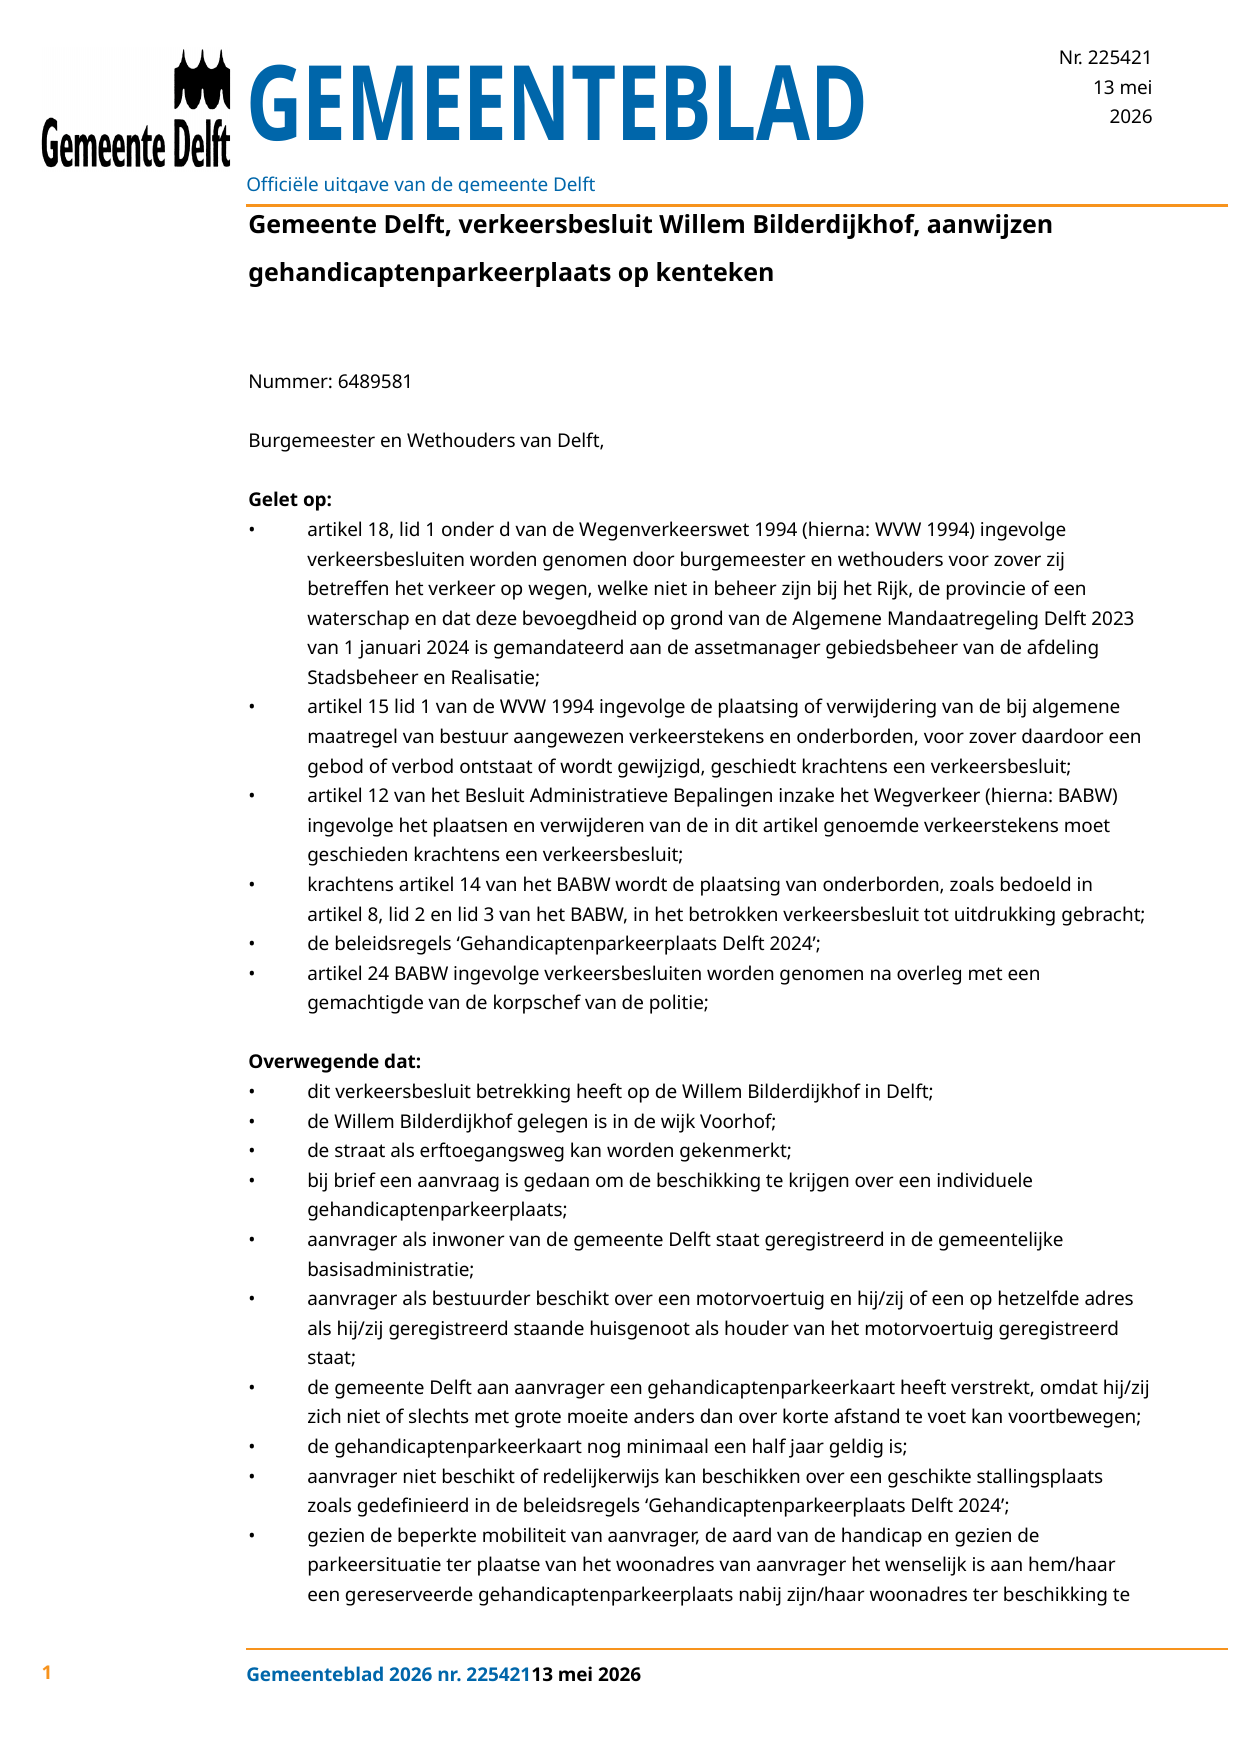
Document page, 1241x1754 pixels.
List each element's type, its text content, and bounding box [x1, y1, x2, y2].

list artikel 12 van het Besluit Administratieve Bepalingen inzake het Wegverkeer (hierna: BABW) ingevolge het plaatsen en verwijderen van de in dit artikel genoemde verkeerstekens moet geschieden krachtens een verkeersbesluit; [248, 782, 1152, 867]
list de straat als erftoegangsweg kan worden gekenmerkt; [248, 1137, 1152, 1163]
text Gelet op: [248, 487, 1152, 512]
list artikel 15 lid 1 van de WVW 1994 ingevolge de plaatsing of verwijdering van de bij algemene maatregel van bestuur aangewezen verkeerstekens en onderborden, voor zover daardoor een gebod of verbod ontstaat of wordt gewijzigd, geschiedt krachtens een verkeersbesluit; [248, 694, 1152, 778]
list de gehandicaptenparkeerkaart nog minimaal een half jaar geldig is; [248, 1433, 1152, 1459]
list dit verkeersbesluit betrekking heeft op de Willem Bilderdijkhof in Delft; [248, 1078, 1152, 1104]
list artikel 18, lid 1 onder d van de Wegenverkeerswet 1994 (hierna: WVW 1994) ingevolge verkeersbesluiten worden genomen door burgemeester en wethouders voor zover zij betreffen het verkeer op wegen, welke niet in beheer zijn bij het Rijk, de provincie of een waterschap en dat deze bevoegdheid op grond van de Algemene Mandaatregeling Delft 2023 van 1 januari 2024 is gemandateerd aan de assetmanager gebiedsbeheer van de afdeling Stadsbeheer en Realisatie; [248, 516, 1152, 690]
list krachtens artikel 14 van het BABW wordt de plaatsing van onderborden, zoals bedoeld in artikel 8, lid 2 en lid 3 van het BABW, in het betrokken verkeersbesluit tot uitdrukking gebracht; [248, 871, 1152, 926]
list de beleidsregels ‘Gehandicaptenparkeerplaats Delft 2024’; [248, 930, 1152, 956]
list aanvrager niet beschikt of redelijkerwijs kan beschikken over een geschikte stallingsplaats zoals gedefinieerd in de beleidsregels ‘Gehandicaptenparkeerplaats Delft 2024’; [248, 1463, 1152, 1518]
list aanvrager als bestuurder beschikt over een motorvoertuig en hij/zij of een op hetzelfde adres als hij/zij geregistreerd staande huisgenoot als houder van het motorvoertuig geregistreerd staat; [248, 1285, 1152, 1370]
text Gemeente Delft, verkeersbesluit Willem Bilderdijkhof, aanwijzen gehandicaptenparkeerplaats op kenteken [248, 207, 1152, 288]
list de Willem Bilderdijkhof gelegen is in de wijk Voorhof; [248, 1108, 1152, 1133]
list aanvrager als inwoner van de gemeente Delft staat geregistreerd in de gemeentelijke basisadministratie; [248, 1226, 1152, 1281]
list bij brief een aanvraag is gedaan om de beschikking te krijgen over een individuele gehandicaptenparkeerplaats; [248, 1167, 1152, 1222]
list gezien de beperkte mobiliteit van aanvrager, de aard van de handicap en gezien de parkeersituatie ter plaatse van het woonadres van aanvrager het wenselijk is aan hem/haar een gereserveerde gehandicaptenparkeerplaats nabij zijn/haar woonadres ter beschikking te [248, 1522, 1152, 1607]
text Burgemeester en Wethouders van Delft, [248, 427, 1152, 453]
list de gemeente Delft aan aanvrager een gehandicaptenparkeerkaart heeft verstrekt, omdat hij/zij zich niet of slechts met grote moeite anders dan over korte afstand te voet kan voortbewegen; [248, 1374, 1152, 1429]
text Nummer: 6489581 [248, 368, 1152, 394]
picture [41, 47, 231, 172]
list artikel 24 BABW ingevolge verkeersbesluiten worden genomen na overleg met een gemachtigde van de korpschef van de politie; [248, 960, 1152, 1015]
text Overwegende dat: [248, 1049, 1152, 1074]
